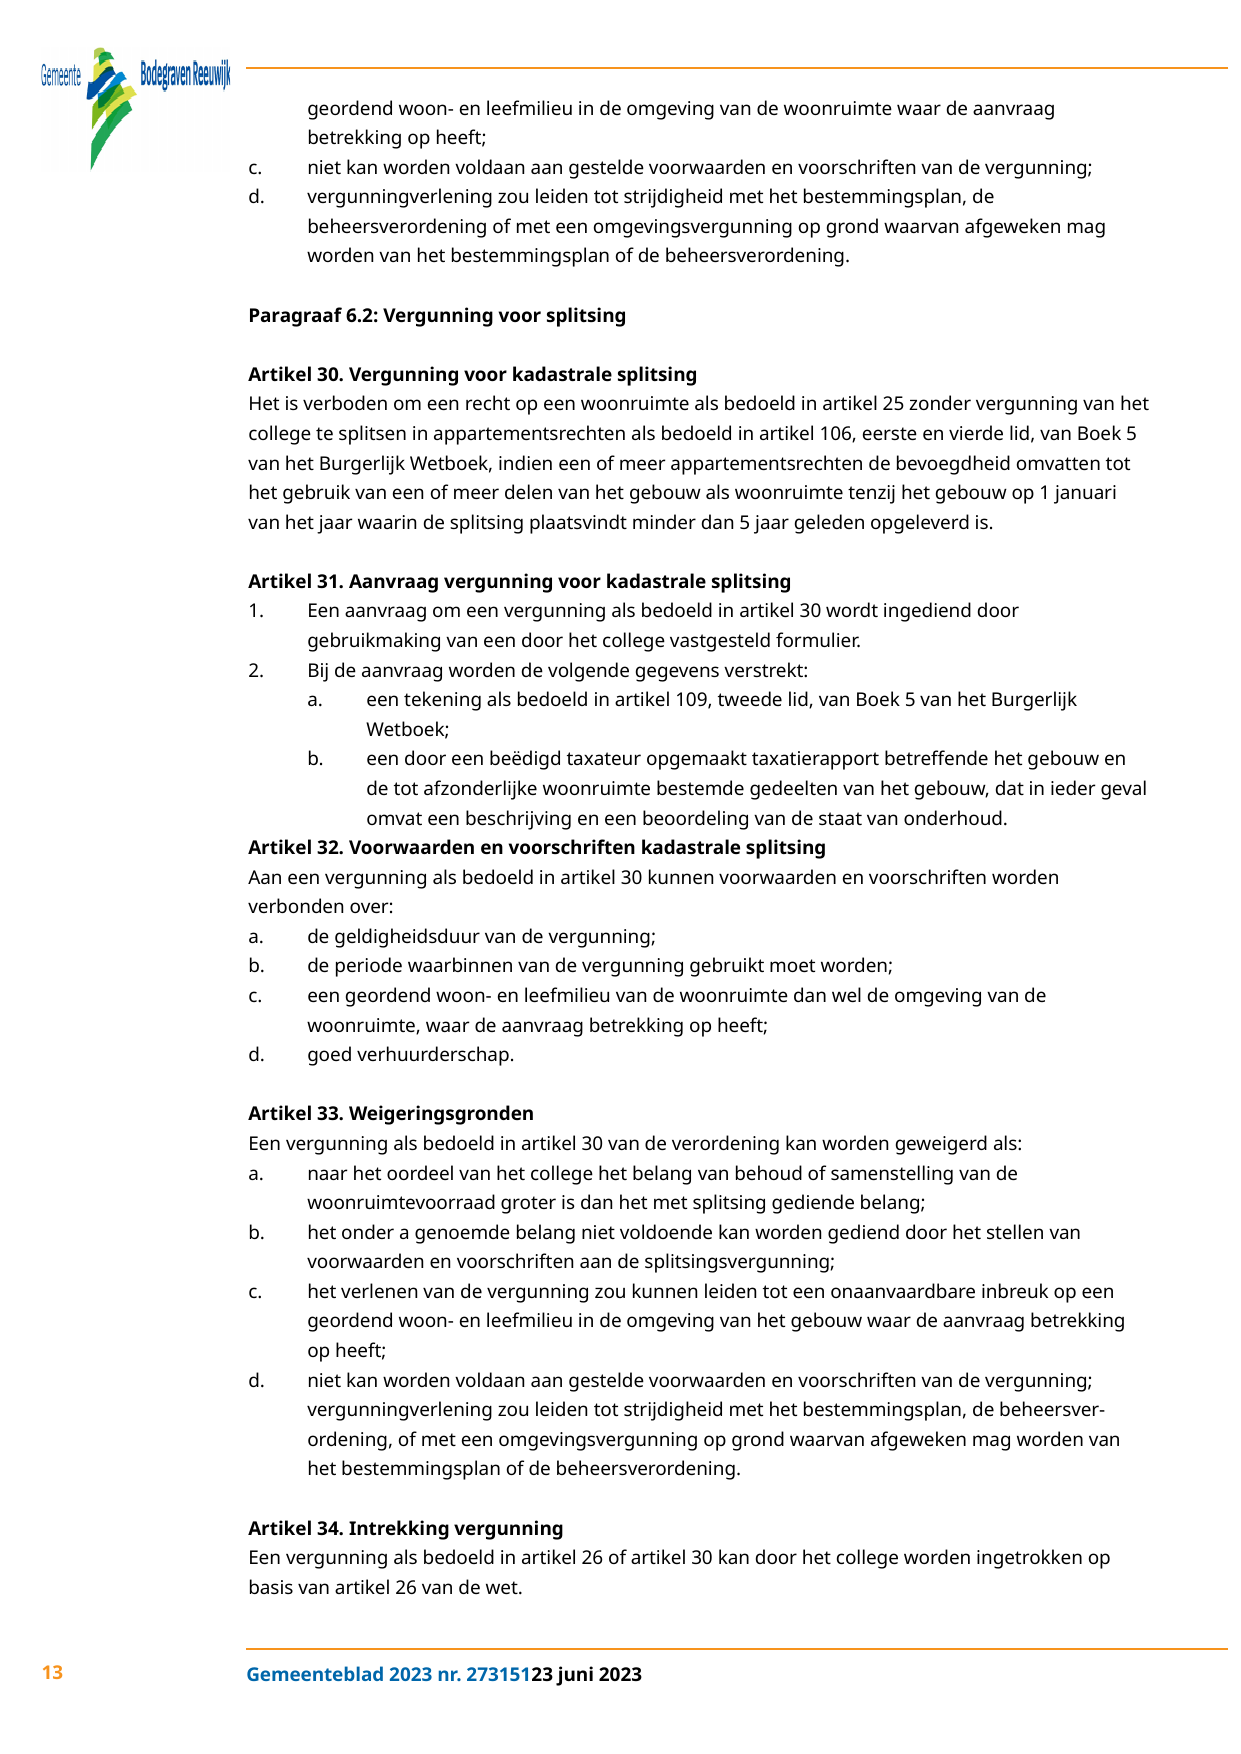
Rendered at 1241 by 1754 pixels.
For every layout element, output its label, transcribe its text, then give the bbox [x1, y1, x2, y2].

list vergunningverlening zou leiden tot strijdigheid met het bestemmingsplan, de beheersverordening of met een omgevingsvergunning op grond waarvan afgeweken mag worden van het bestemmingsplan of de beheersverordening. [248, 183, 1152, 268]
list de periode waarbinnen van de vergunning gebruikt moet worden; [248, 953, 1152, 978]
list goed verhuurderschap. [248, 1041, 1152, 1067]
picture [41, 47, 231, 172]
list niet kan worden voldaan aan gestelde voorwaarden en voorschriften van de vergunning; [248, 1367, 1152, 1393]
text Een vergunning als bedoeld in artikel 26 of artikel 30 kan door het college worden ingetrokken op basis van artikel 26 van de wet. [248, 1544, 1152, 1600]
text Aan een vergunning als bedoeld in artikel 30 kunnen voorwaarden en voorschriften worden verbonden over: [248, 864, 1152, 919]
list het verlenen van de vergunning zou kunnen leiden tot een onaanvaardbare inbreuk op een geordend woon- en leefmilieu in de omgeving van het gebouw waar de aanvraag betrekking op heeft; [248, 1278, 1152, 1363]
list naar het oordeel van het college het belang van behoud of samenstelling van de woonruimtevoorraad groter is dan het met splitsing gediende belang; [248, 1160, 1152, 1215]
list een geordend woon- en leefmilieu van de woonruimte dan wel de omgeving van de woonruimte, waar de aanvraag betrekking op heeft; [248, 982, 1152, 1038]
text Paragraaf 6.2: Vergunning voor splitsing [248, 302, 1152, 328]
text Artikel 33. Weigeringsgronden [248, 1101, 1152, 1126]
list Bij de aanvraag worden de volgende gegevens verstrekt: [248, 657, 1152, 683]
text Artikel 32. Voorwaarden en voorschriften kadastrale splitsing [248, 834, 1152, 860]
list vergunningverlening zou leiden tot strijdigheid met het bestemmingsplan, de beheersver-ordening, of met een omgevingsvergunning op grond waarvan afgeweken mag worden van het bestemmingsplan of de beheersverordening. [248, 1396, 1152, 1481]
text Artikel 34. Intrekking vergunning [248, 1515, 1152, 1541]
list niet kan worden voldaan aan gestelde voorwaarden en voorschriften van de vergunning; [248, 154, 1152, 180]
text Artikel 30. Vergunning voor kadastrale splitsing [248, 361, 1152, 387]
list de geldigheidsduur van de vergunning; [248, 923, 1152, 949]
text Artikel 31. Aanvraag vergunning voor kadastrale splitsing [248, 568, 1152, 594]
list een tekening als bedoeld in artikel 109, tweede lid, van Boek 5 van het Burgerlijk Wetboek; [307, 686, 1152, 742]
list het onder a genoemde belang niet voldoende kan worden gediend door het stellen van voorwaarden en voorschriften aan de splitsingsvergunning; [248, 1219, 1152, 1274]
list geordend woon- en leefmilieu in de omgeving van de woonruimte waar de aanvraag betrekking op heeft; [248, 95, 1152, 150]
text Een vergunning als bedoeld in artikel 30 van de verordening kan worden geweigerd als: [248, 1130, 1152, 1156]
text Het is verboden om een recht op een woonruimte als bedoeld in artikel 25 zonder vergunning van het college te splitsen in appartementsrechten als bedoeld in artikel 106, eerste en vierde lid, van Boek 5 van het Burgerlijk Wetboek, indien een of meer appartementsrechten de bevoegdheid omvatten tot het gebruik van een of meer delen van het gebouw als woonruimte tenzij het gebouw op 1 januari van het jaar waarin de splitsing plaatsvindt minder dan 5 jaar geleden opgeleverd is. [248, 391, 1152, 535]
list een door een beëdigd taxateur opgemaakt taxatierapport betreffende het gebouw en de tot afzonderlijke woonruimte bestemde gedeelten van het gebouw, dat in ieder geval omvat een beschrijving en een beoordeling van de staat van onderhoud. [307, 746, 1152, 831]
list Een aanvraag om een vergunning als bedoeld in artikel 30 wordt ingediend door gebruikmaking van een door het college vastgesteld formulier. [248, 598, 1152, 653]
